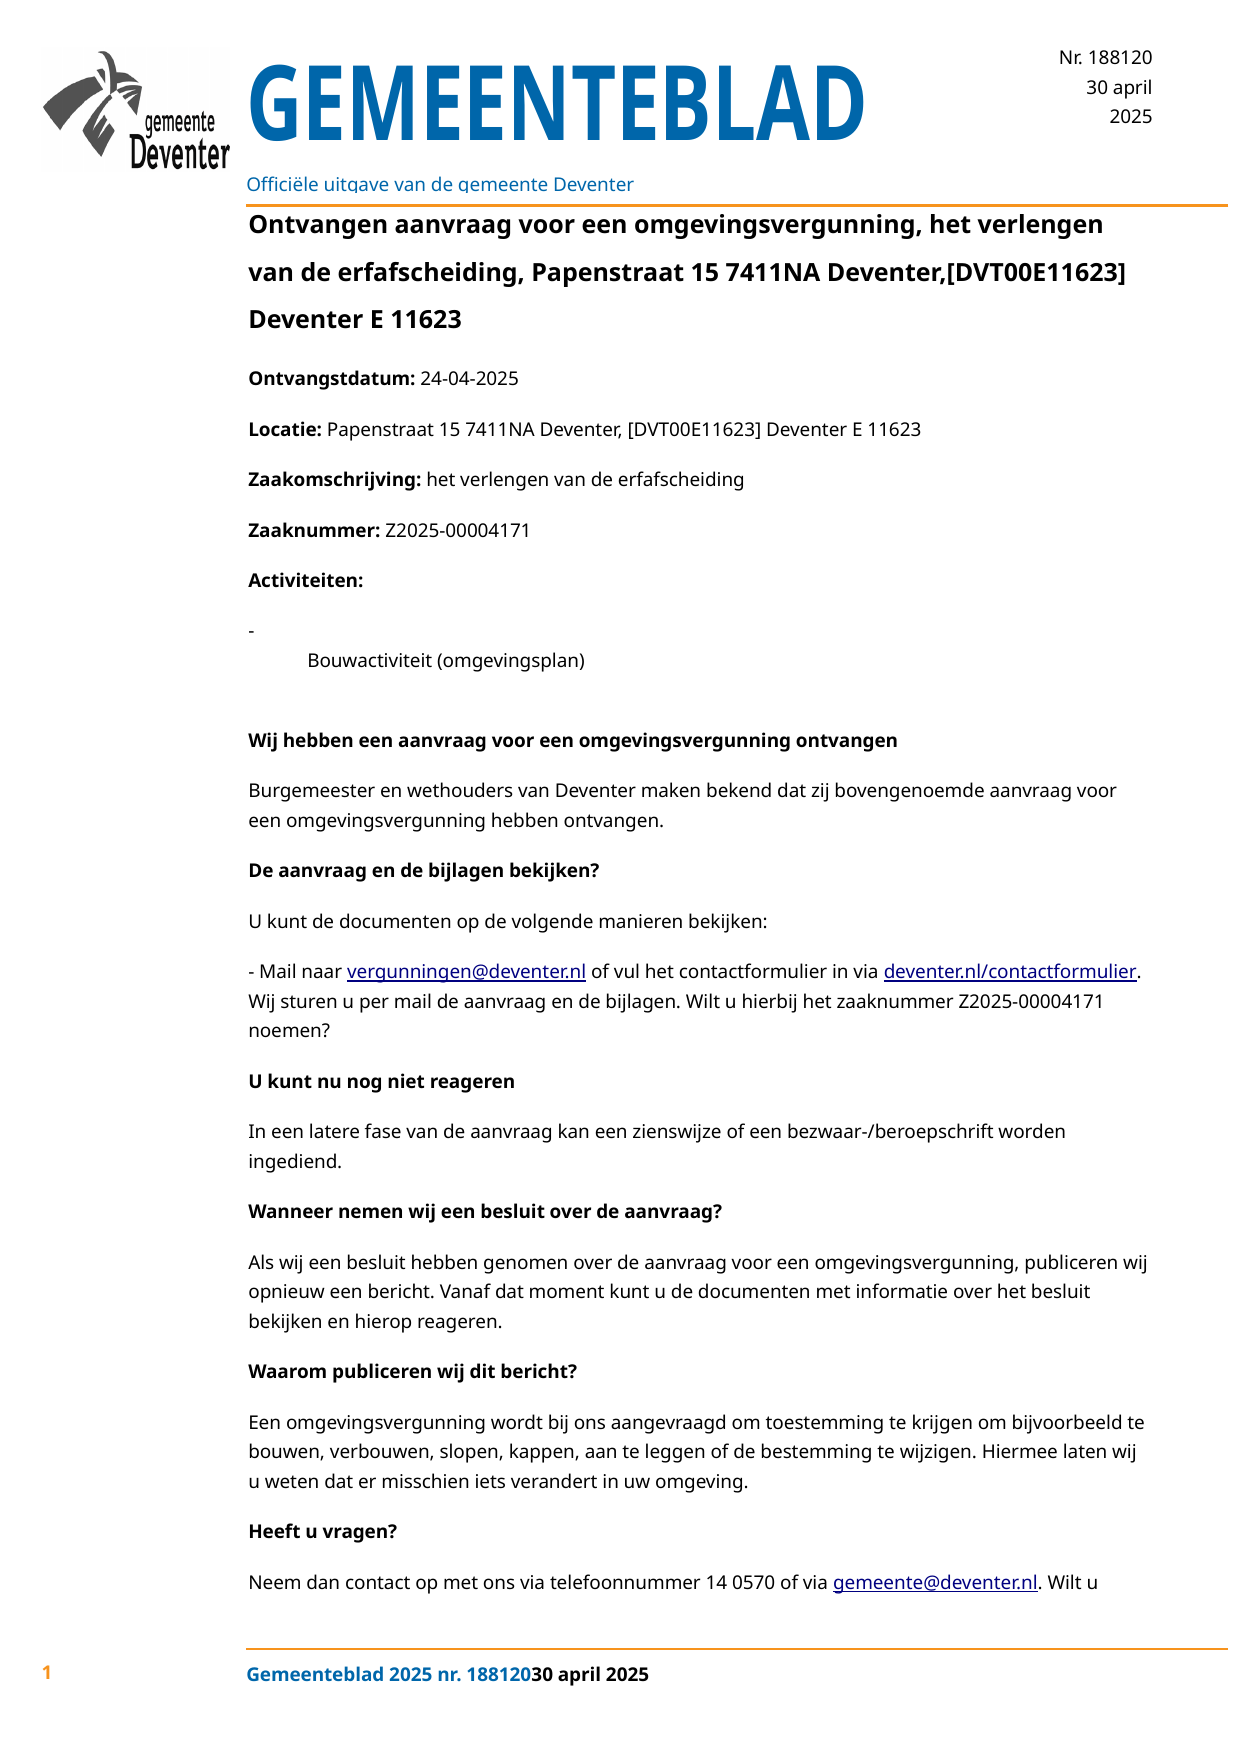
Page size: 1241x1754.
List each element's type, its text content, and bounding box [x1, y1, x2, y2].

picture [41, 47, 231, 172]
text Locatie: Papenstraat 15 7411NA Deventer, [DVT00E11623] Deventer E 11623 [248, 416, 1152, 442]
text Neem dan contact op met ons via telefoonnummer 14 0570 of via gemeente@deventer.nl. Wilt u [248, 1569, 1152, 1594]
text Ontvangstdatum: 24-04-2025 [248, 366, 1152, 391]
text U kunt nu nog niet reageren [248, 1068, 1152, 1094]
text Waarom publiceren wij dit bericht? [248, 1358, 1152, 1384]
text Burgemeester en wethouders van Deventer maken bekend dat zij bovengenoemde aanvraag voor een omgevingsvergunning hebben ontvangen. [248, 778, 1152, 833]
text Heeft u vragen? [248, 1518, 1152, 1544]
text U kunt de documenten op de volgende manieren bekijken: [248, 908, 1152, 934]
text Als wij een besluit hebben genomen over de aanvraag voor een omgevingsvergunning, publiceren wij opnieuw een bericht. Vanaf dat moment kunt u de documenten met informatie over het besluit bekijken en hierop reageren. [248, 1249, 1152, 1334]
text - Mail naar vergunningen@deventer.nl of vul het contactformulier in via deventer.nl/contactformulier. Wij sturen u per mail de aanvraag en de bijlagen. Wilt u hierbij het zaaknummer Z2025-00004171 noemen? [248, 958, 1152, 1043]
text Wanneer nemen wij een besluit over de aanvraag? [248, 1198, 1152, 1224]
text Zaakomschrijving: het verlengen van de erfafscheiding [248, 466, 1152, 492]
text De aanvraag en de bijlagen bekijken? [248, 858, 1152, 883]
text Zaaknummer: Z2025-00004171 [248, 517, 1152, 542]
list Bouwactiviteit (omgevingsplan) [248, 647, 1152, 673]
text Wij hebben een aanvraag voor een omgevingsvergunning ontvangen [248, 727, 1152, 753]
text In een latere fase van de aanvraag kan een zienswijze of een bezwaar-/beroepschrift worden ingediend. [248, 1118, 1152, 1174]
text Een omgevingsvergunning wordt bij ons aangevraagd om toestemming te krijgen om bijvoorbeeld te bouwen, verbouwen, slopen, kappen, aan te leggen of de bestemming te wijzigen. Hiermee laten wij u weten dat er misschien iets verandert in uw omgeving. [248, 1409, 1152, 1494]
text Activiteiten: [248, 567, 1152, 593]
text Ontvangen aanvraag voor een omgevingsvergunning, het verlengen van de erfafscheiding, Papenstraat 15 7411NA Deventer,[DVT00E11623] Deventer E 11623 [248, 207, 1152, 336]
